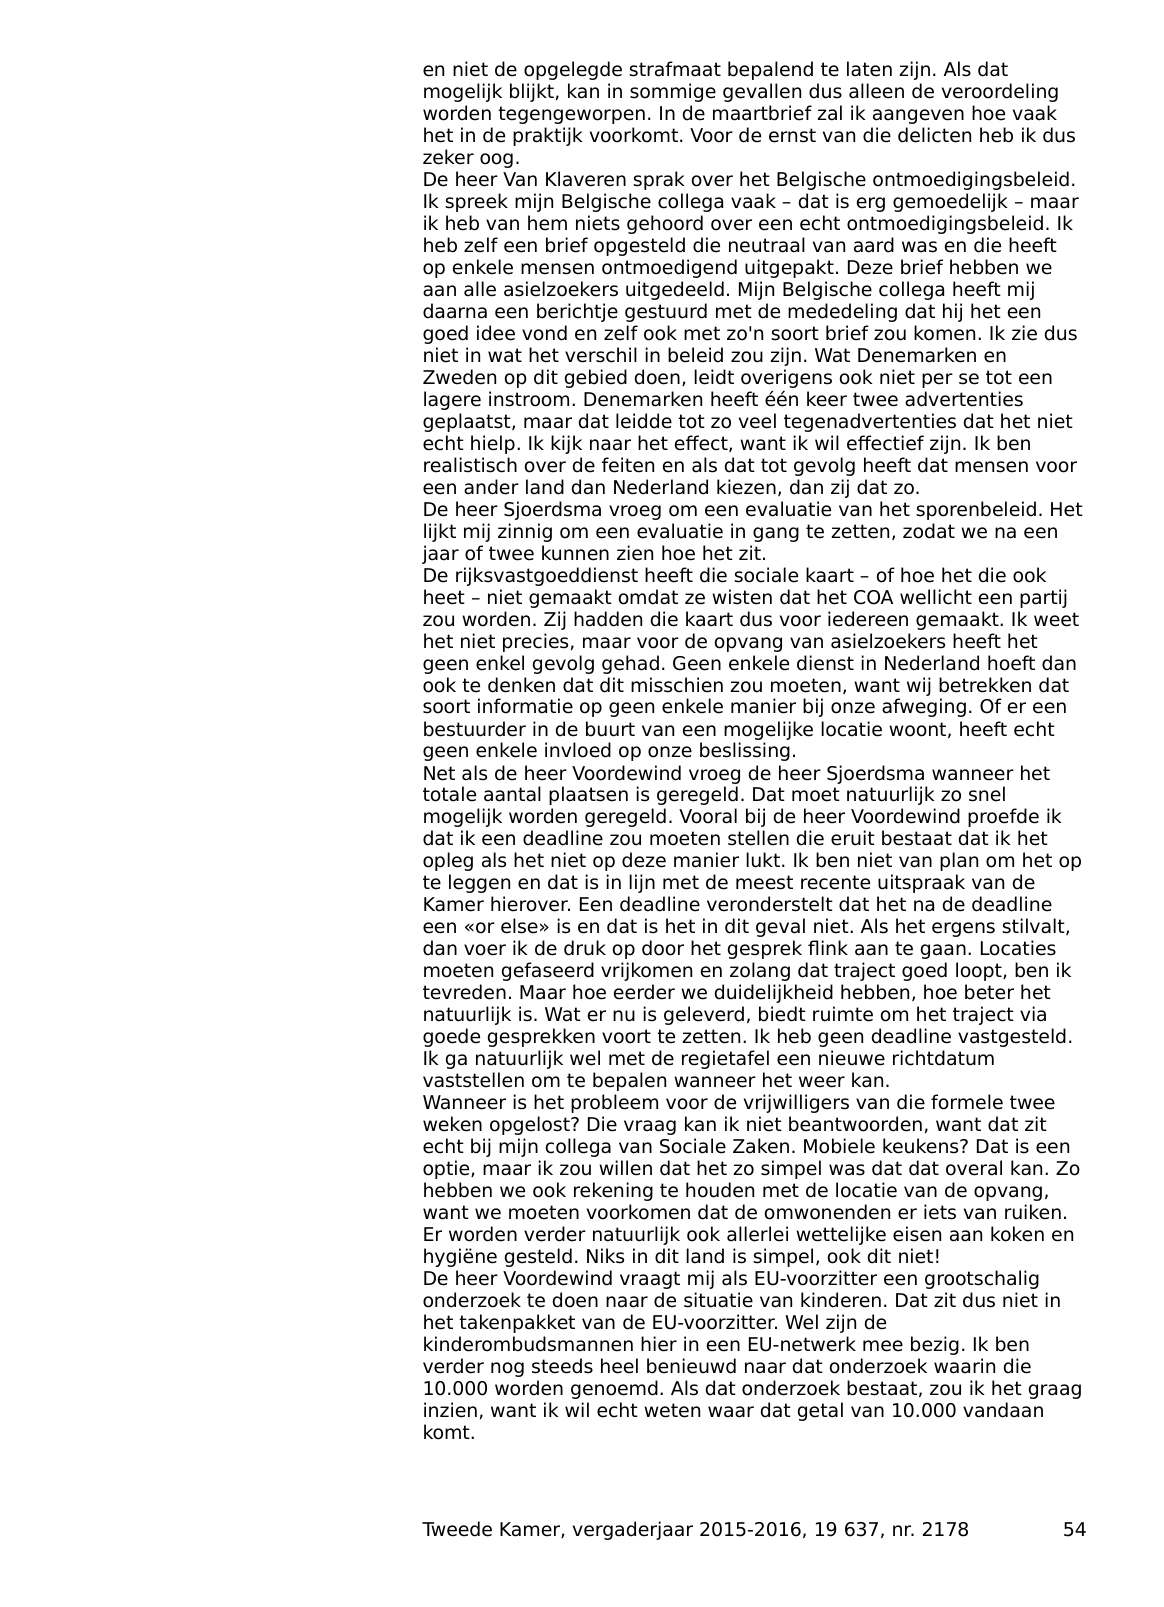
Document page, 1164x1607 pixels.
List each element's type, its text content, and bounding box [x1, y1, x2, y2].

text Net als de heer Voordewind vroeg de heer Sjoerdsma wanneer het totale aantal plaatsen is geregeld. Dat moet natuurlijk zo snel mogelijk worden geregeld. Vooral bij de heer Voordewind proefde ik dat ik een deadline zou moeten stellen die eruit bestaat dat ik het opleg als het niet op deze manier lukt. Ik ben niet van plan om het op te leggen en dat is in lijn met de meest recente uitspraak van de Kamer hierover. Een deadline veronderstelt dat het na de deadline een «or else» is en dat is het in dit geval niet. Als het ergens stilvalt, dan voer ik de druk op door het gesprek flink aan te gaan. Locaties moeten gefaseerd vrijkomen en zolang dat traject goed loopt, ben ik tevreden. Maar hoe eerder we duidelijkheid hebben, hoe beter het natuurlijk is. Wat er nu is geleverd, biedt ruimte om het traject via goede gesprekken voort te zetten. Ik heb geen deadline vastgesteld. Ik ga natuurlijk wel met de regietafel een nieuwe richtdatum vaststellen om te bepalen wanneer het weer kan. [422, 762, 1087, 1092]
text en niet de opgelegde strafmaat bepalend te laten zijn. Als dat mogelijk blijkt, kan in sommige gevallen dus alleen de veroordeling worden tegengeworpen. In de maartbrief zal ik aangeven hoe vaak het in de praktijk voorkomt. Voor de ernst van die delicten heb ik dus zeker oog. [422, 59, 1087, 169]
text De heer Voordewind vraagt mij als EU-voorzitter een grootschalig onderzoek te doen naar de situatie van kinderen. Dat zit dus niet in het takenpakket van de EU-voorzitter. Wel zijn de kinderombudsmannen hier in een EU-netwerk mee bezig. Ik ben verder nog steeds heel benieuwd naar dat onderzoek waarin die 10.000 worden genoemd. Als dat onderzoek bestaat, zou ik het graag inzien, want ik wil echt weten waar dat getal van 10.000 vandaan komt. [422, 1268, 1087, 1444]
text De heer Van Klaveren sprak over het Belgische ontmoedigingsbeleid. Ik spreek mijn Belgische collega vaak – dat is erg gemoedelijk – maar ik heb van hem niets gehoord over een echt ontmoedigingsbeleid. Ik heb zelf een brief opgesteld die neutraal van aard was en die heeft op enkele mensen ontmoedigend uitgepakt. Deze brief hebben we aan alle asielzoekers uitgedeeld. Mijn Belgische collega heeft mij daarna een berichtje gestuurd met de mededeling dat hij het een goed idee vond en zelf ook met zo'n soort brief zou komen. Ik zie dus niet in wat het verschil in beleid zou zijn. Wat Denemarken en Zweden op dit gebied doen, leidt overigens ook niet per se tot een lagere instroom. Denemarken heeft één keer twee advertenties geplaatst, maar dat leidde tot zo veel tegenadvertenties dat het niet echt hielp. Ik kijk naar het effect, want ik wil effectief zijn. Ik ben realistisch over de feiten en als dat tot gevolg heeft dat mensen voor een ander land dan Nederland kiezen, dan zij dat zo. [422, 169, 1087, 499]
text Wanneer is het probleem voor de vrijwilligers van die formele twee weken opgelost? Die vraag kan ik niet beantwoorden, want dat zit echt bij mijn collega van Sociale Zaken. Mobiele keukens? Dat is een optie, maar ik zou willen dat het zo simpel was dat dat overal kan. Zo hebben we ook rekening te houden met de locatie van de opvang, want we moeten voorkomen dat de omwonenden er iets van ruiken. Er worden verder natuurlijk ook allerlei wettelijke eisen aan koken en hygiëne gesteld. Niks in dit land is simpel, ook dit niet! [422, 1092, 1087, 1268]
text De rijksvastgoeddienst heeft die sociale kaart – of hoe het die ook heet – niet gemaakt omdat ze wisten dat het COA wellicht een partij zou worden. Zij hadden die kaart dus voor iedereen gemaakt. Ik weet het niet precies, maar voor de opvang van asielzoekers heeft het geen enkel gevolg gehad. Geen enkele dienst in Nederland hoeft dan ook te denken dat dit misschien zou moeten, want wij betrekken dat soort informatie op geen enkele manier bij onze afweging. Of er een bestuurder in de buurt van een mogelijke locatie woont, heeft echt geen enkele invloed op onze beslissing. [422, 564, 1087, 762]
text De heer Sjoerdsma vroeg om een evaluatie van het sporenbeleid. Het lijkt mij zinnig om een evaluatie in gang te zetten, zodat we na een jaar of twee kunnen zien hoe het zit. [422, 499, 1087, 564]
